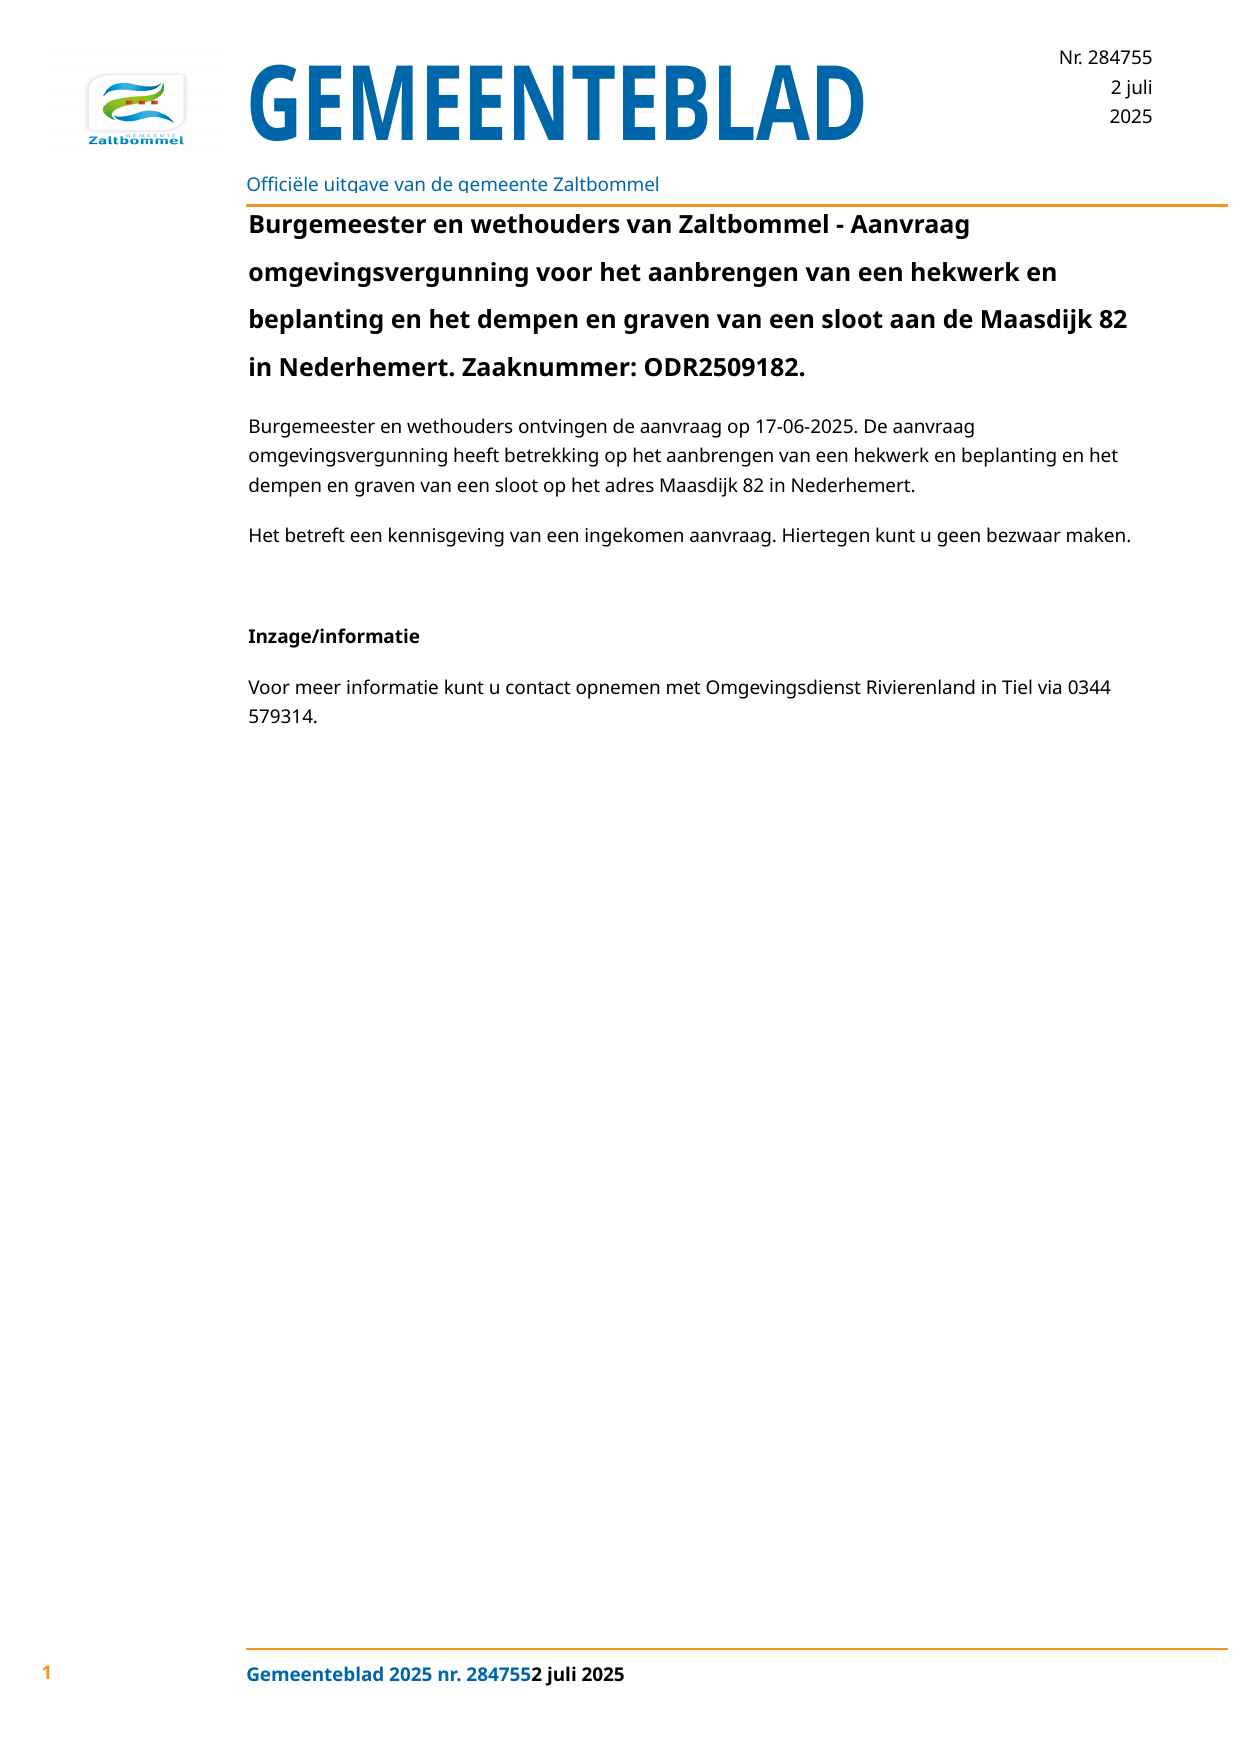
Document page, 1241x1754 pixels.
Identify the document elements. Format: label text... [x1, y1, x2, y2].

text Inzage/informatie [248, 623, 1152, 649]
picture [41, 47, 231, 172]
text Het betreft een kennisgeving van een ingekomen aanvraag. Hiertegen kunt u geen bezwaar maken. [248, 523, 1152, 548]
text Voor meer informatie kunt u contact opnemen met Omgevingsdienst Rivierenland in Tiel via 0344 579314. [248, 674, 1152, 729]
text Burgemeester en wethouders ontvingen de aanvraag op 17-06-2025. De aanvraag omgevingsvergunning heeft betrekking op het aanbrengen van een hekwerk en beplanting en het dempen en graven van een sloot op het adres Maasdijk 82 in Nederhemert. [248, 413, 1152, 498]
text Burgemeester en wethouders van Zaltbommel - Aanvraag omgevingsvergunning voor het aanbrengen van een hekwerk en beplanting en het dempen en graven van een sloot aan de Maasdijk 82 in Nederhemert. Zaaknummer: ODR2509182. [248, 207, 1152, 384]
